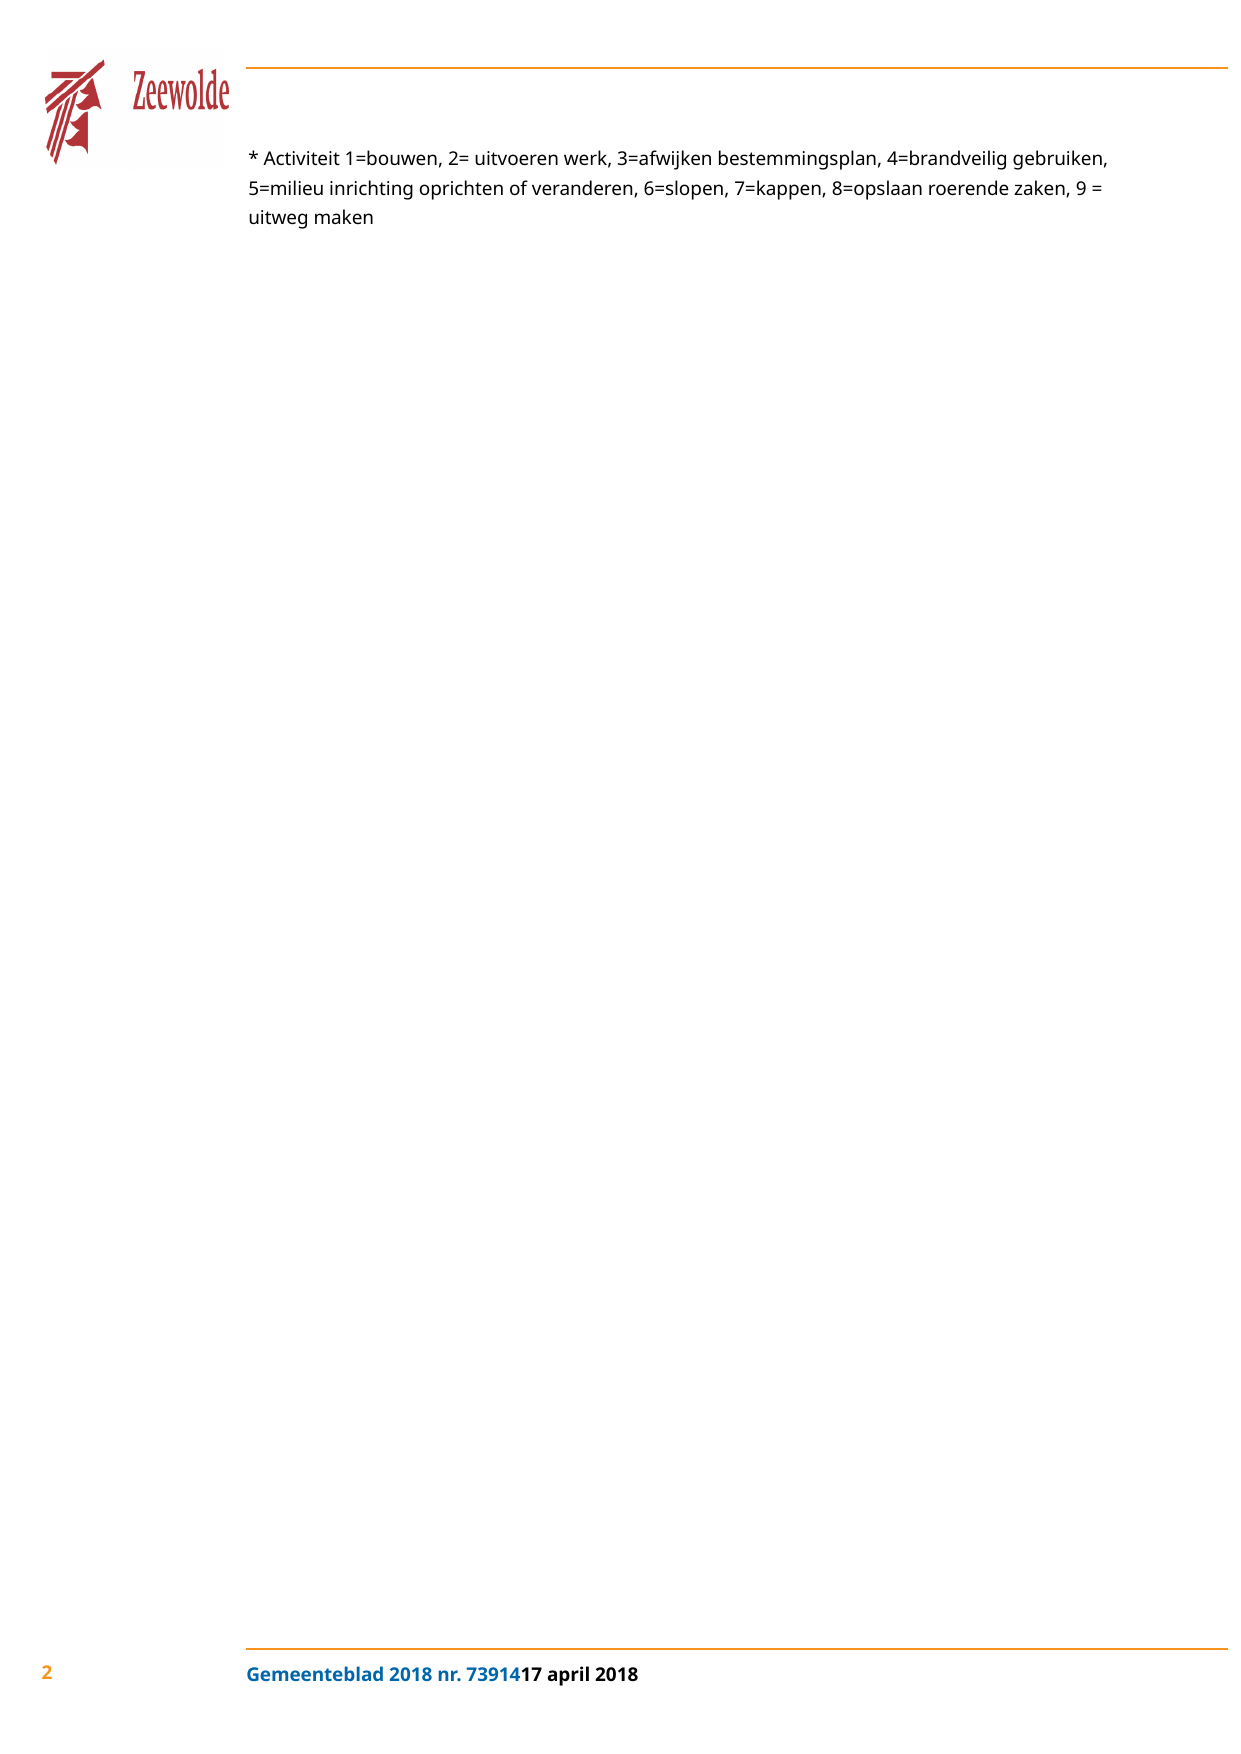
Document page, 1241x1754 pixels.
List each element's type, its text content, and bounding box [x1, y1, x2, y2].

text * Activiteit 1=bouwen, 2= uitvoeren werk, 3=afwijken bestemmingsplan, 4=brandveilig gebruiken, 5=milieu inrichting oprichten of veranderen, 6=slopen, 7=kappen, 8=opslaan roerende zaken, 9 = uitweg maken [248, 145, 1152, 230]
picture [41, 47, 231, 172]
